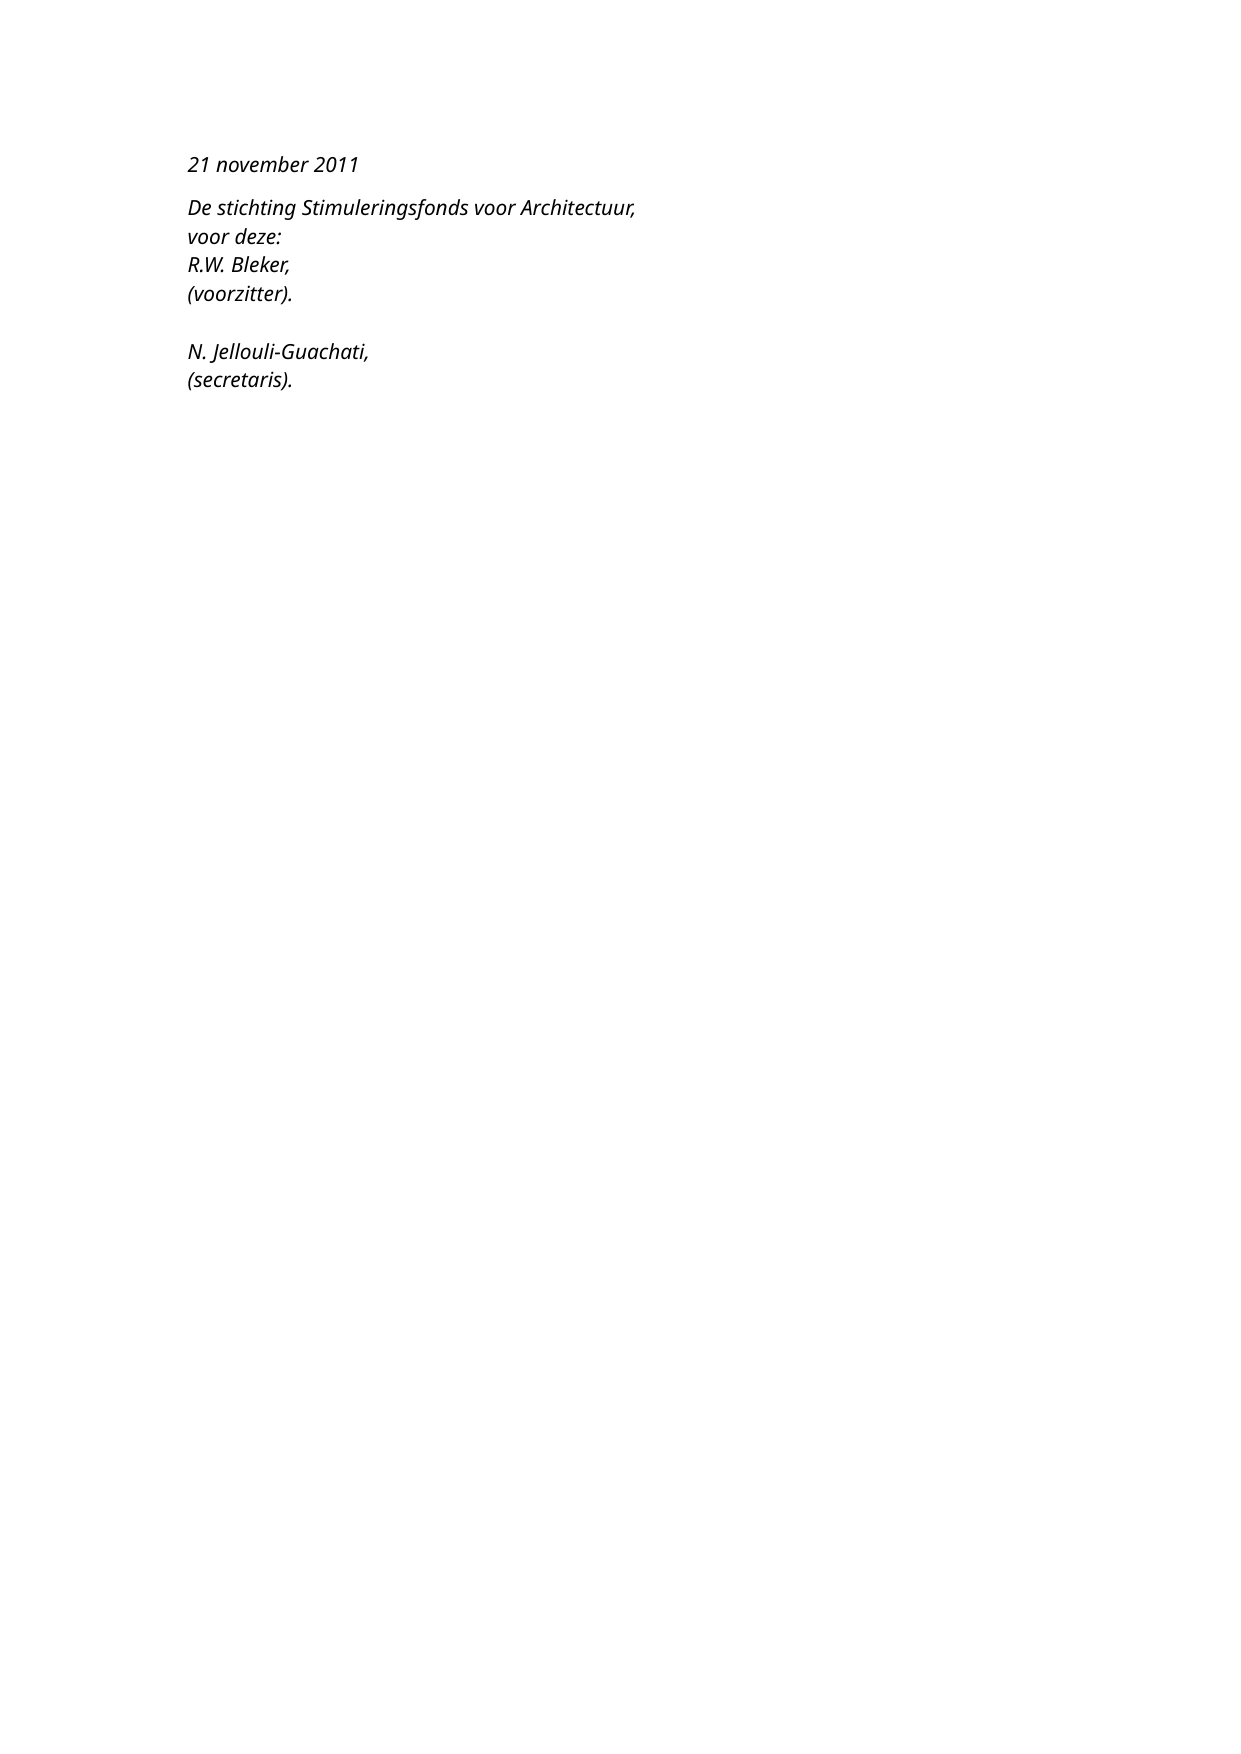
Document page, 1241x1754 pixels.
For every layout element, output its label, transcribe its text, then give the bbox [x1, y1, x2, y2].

text R.W. Bleker, [187, 250, 1053, 279]
text voor deze: [187, 222, 1053, 250]
text 21 november 2011 [187, 150, 1053, 178]
text (voorzitter). [187, 279, 1053, 307]
text (secretaris). [187, 366, 1053, 394]
text De stichting Stimuleringsfonds voor Architectuur, [187, 193, 1053, 222]
text N. Jellouli-Guachati, [187, 337, 1053, 366]
